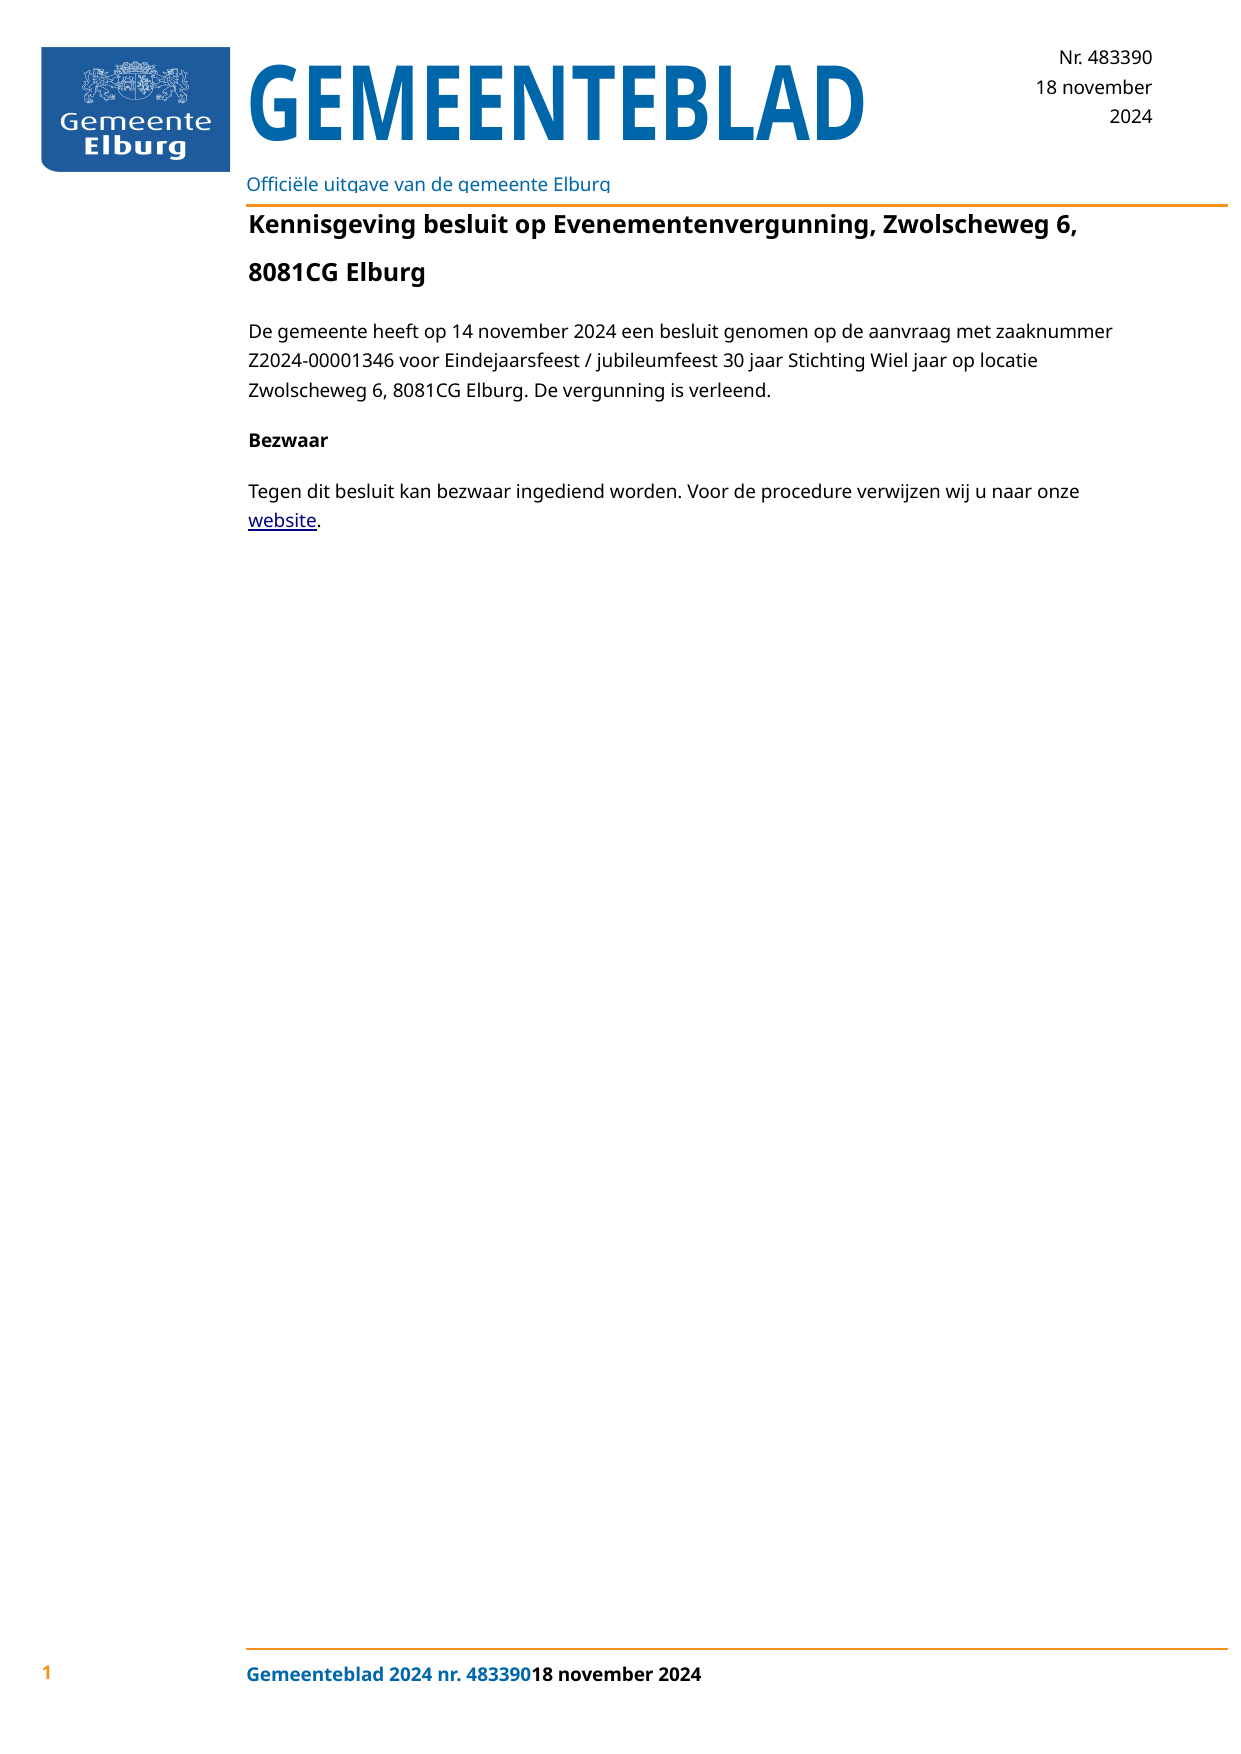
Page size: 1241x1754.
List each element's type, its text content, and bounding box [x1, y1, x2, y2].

text Kennisgeving besluit op Evenementenvergunning, Zwolscheweg 6, 8081CG Elburg [248, 207, 1152, 288]
text Bezwaar [248, 427, 1152, 453]
text De gemeente heeft op 14 november 2024 een besluit genomen op de aanvraag met zaaknummer Z2024-00001346 voor Eindejaarsfeest / jubileumfeest 30 jaar Stichting Wiel jaar op locatie Zwolscheweg 6, 8081CG Elburg. De vergunning is verleend. [248, 318, 1152, 403]
picture [41, 47, 231, 172]
text Tegen dit besluit kan bezwaar ingediend worden. Voor de procedure verwijzen wij u naar onze website. [248, 478, 1152, 533]
